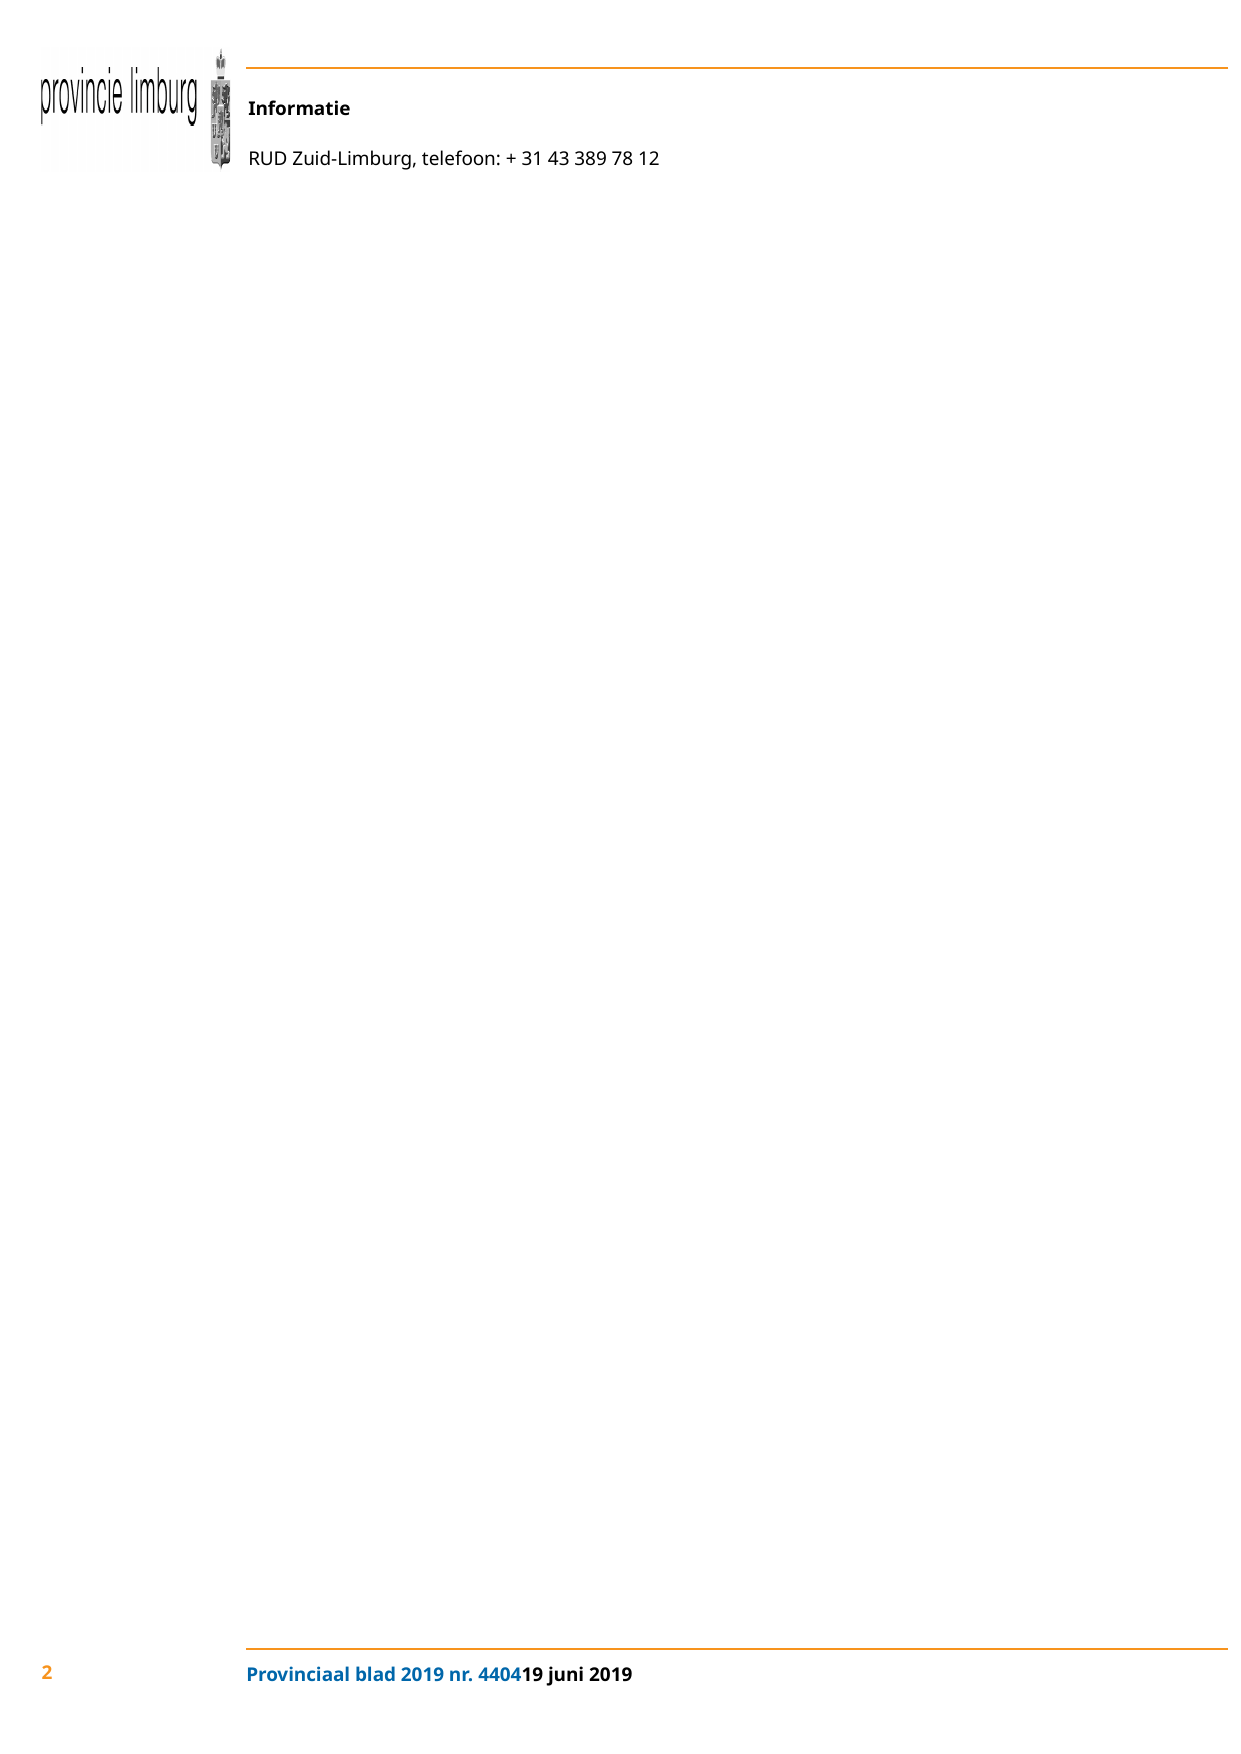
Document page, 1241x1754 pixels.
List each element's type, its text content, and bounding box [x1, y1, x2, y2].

picture [41, 47, 231, 172]
text Informatie [248, 95, 1152, 121]
text RUD Zuid-Limburg, telefoon: + 31 43 389 78 12 [248, 145, 1152, 171]
